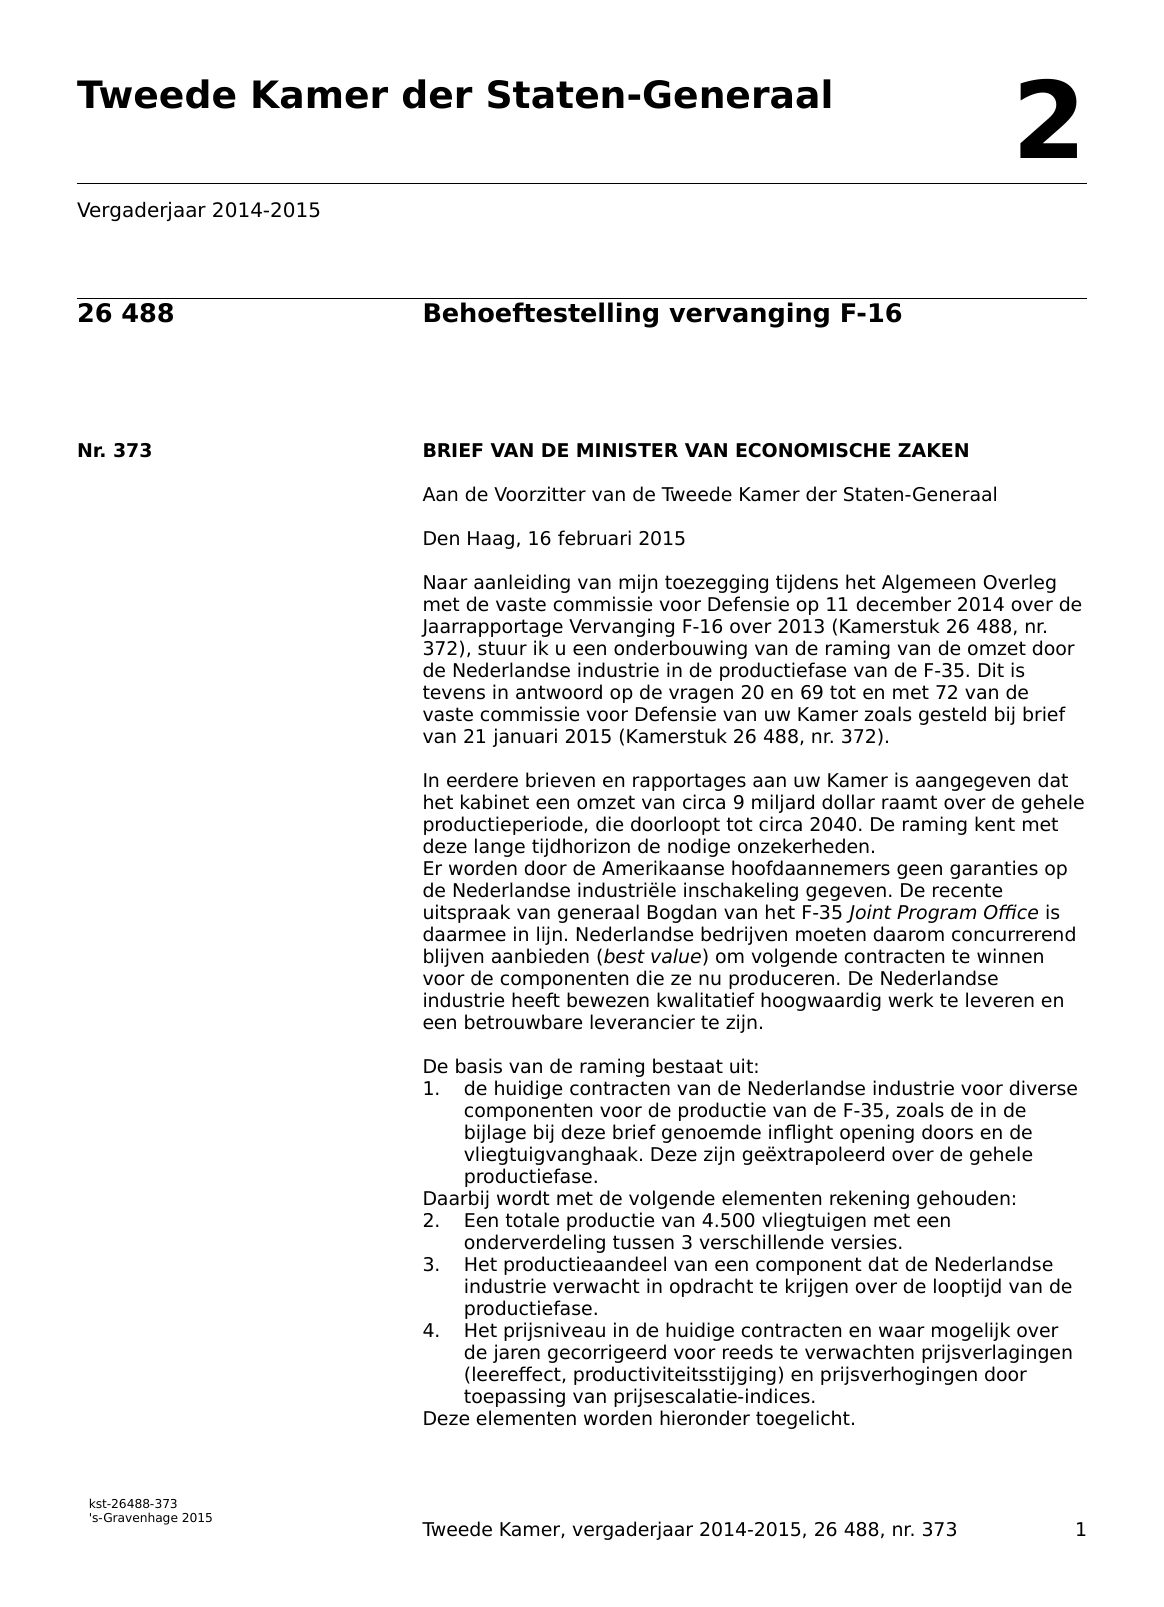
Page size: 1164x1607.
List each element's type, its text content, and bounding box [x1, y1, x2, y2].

table_cell Vergaderjaar 2014-2015 [77, 184, 1087, 298]
table_header 2 [886, 59, 1087, 183]
text 's-Gravenhage 2015 [88, 1511, 323, 1525]
text De basis van de raming bestaat uit: [422, 1056, 1087, 1078]
text Deze elementen worden hieronder toegelicht. [422, 1408, 1087, 1430]
text kst-26488-373 [88, 1497, 323, 1511]
text Aan de Voorzitter van de Tweede Kamer der Staten-Generaal [422, 484, 1087, 506]
table_header Tweede Kamer der Staten-Generaal [77, 59, 886, 183]
subtitle 26 488 Behoeftestelling vervanging F-16 [77, 299, 1087, 329]
text 1. de huidige contracten van de Nederlandse industrie voor diverse componenten voor de productie van de F-35, zoals de in de bijlage bij deze brief genoemde inflight opening doors en de vliegtuigvanghaak. Deze zijn geëxtrapoleerd over de gehele productiefase. [422, 1078, 1087, 1188]
text In eerdere brieven en rapportages aan uw Kamer is aangegeven dat het kabinet een omzet van circa 9 miljard dollar raamt over de gehele productieperiode, die doorloopt tot circa 2040. De raming kent met deze lange tijdhorizon de nodige onzekerheden. [422, 770, 1087, 858]
text Er worden door de Amerikaanse hoofdaannemers geen garanties op de Nederlandse industriële inschakeling gegeven. De recente uitspraak van generaal Bogdan van het F-35 Joint Program Office is daarmee in lijn. Nederlandse bedrijven moeten daarom concurrerend blijven aanbieden (best value) om volgende contracten te winnen voor de componenten die ze nu produceren. De Nederlandse industrie heeft bewezen kwalitatief hoogwaardig werk te leveren en een betrouwbare leverancier te zijn. [422, 858, 1087, 1034]
text 3. Het productieaandeel van een component dat de Nederlandse industrie verwacht in opdracht te krijgen over de looptijd van de productiefase. [422, 1254, 1087, 1320]
text Daarbij wordt met de volgende elementen rekening gehouden: [422, 1188, 1087, 1210]
text 2. Een totale productie van 4.500 vliegtuigen met een onderverdeling tussen 3 verschillende versies. [422, 1210, 1087, 1254]
text 4. Het prijsniveau in de huidige contracten en waar mogelijk over de jaren gecorrigeerd voor reeds te verwachten prijsverlagingen (leereffect, productiviteitsstijging) en prijsverhogingen door toepassing van prijsescalatie-indices. [422, 1320, 1087, 1408]
text Naar aanleiding van mijn toezegging tijdens het Algemeen Overleg met de vaste commissie voor Defensie op 11 december 2014 over de Jaarrapportage Vervanging F-16 over 2013 (Kamerstuk 26 488, nr. 372), stuur ik u een onderbouwing van de raming van de omzet door de Nederlandse industrie in de productiefase van de F-35. Dit is tevens in antwoord op de vragen 20 en 69 tot en met 72 van de vaste commissie voor Defensie van uw Kamer zoals gesteld bij brief van 21 januari 2015 (Kamerstuk 26 488, nr. 372). [422, 572, 1087, 748]
text Den Haag, 16 februari 2015 [422, 528, 1087, 550]
subtitle Nr. 373 BRIEF VAN DE MINISTER VAN ECONOMISCHE ZAKEN [77, 440, 1087, 462]
